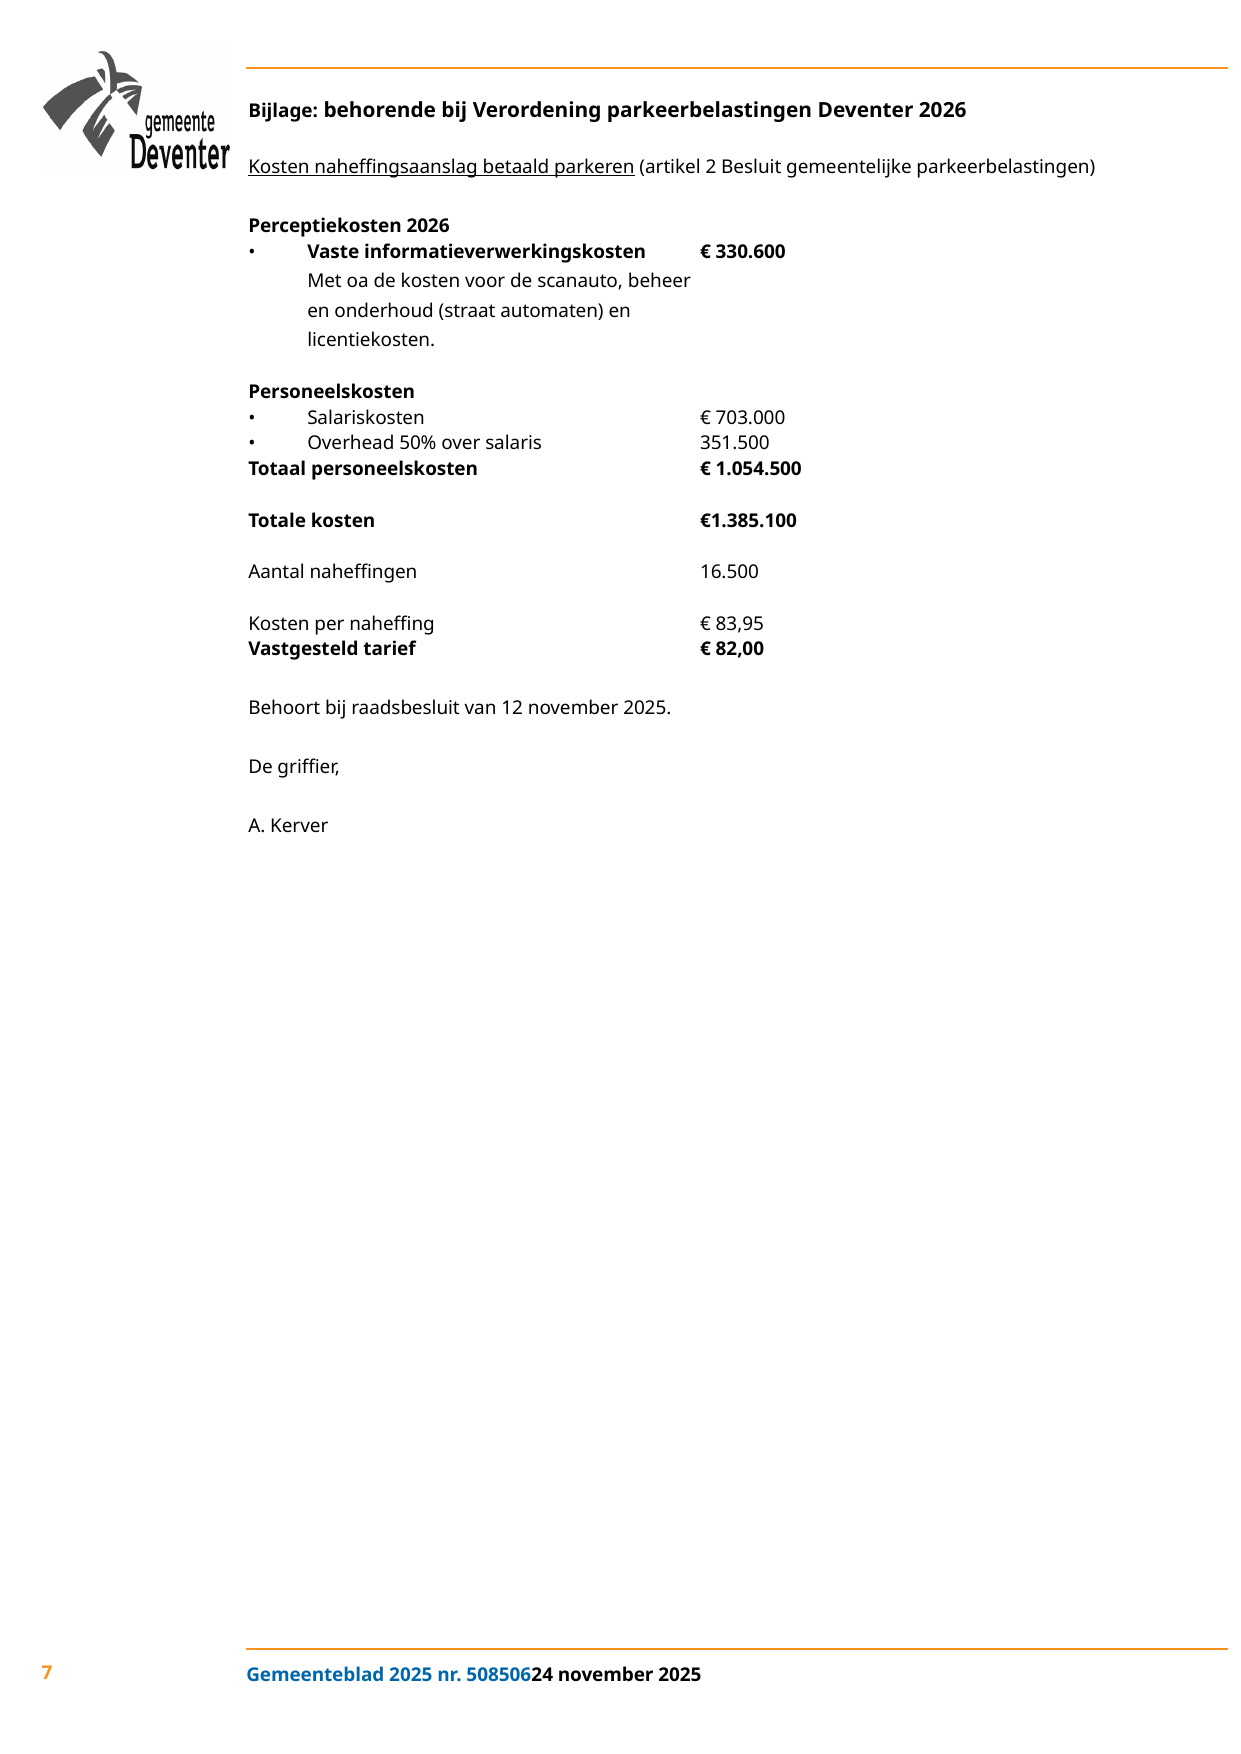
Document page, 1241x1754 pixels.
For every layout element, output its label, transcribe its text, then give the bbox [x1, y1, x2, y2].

table_cell Vastgesteld tarief [248, 635, 700, 661]
table_cell Totale kosten [248, 507, 700, 532]
table_cell Overhead 50% over salaris [248, 430, 700, 455]
table_cell [700, 584, 1152, 610]
table_cell Personeelskosten [248, 378, 700, 404]
table_cell [248, 584, 700, 610]
table_cell Kosten per naheffing [248, 610, 700, 635]
table_cell € 82,00 [700, 635, 1152, 661]
table_header Perceptiekosten 2026 [248, 212, 700, 238]
table_cell Vaste informatieverwerkingskosten Met oa de kosten voor de scanauto, beheer en onderhoud (straat automaten) en licentiekosten. [248, 238, 700, 352]
text A. Kerver [248, 812, 1152, 838]
table_cell 351.500 [700, 430, 1152, 455]
table_cell € 703.000 [700, 404, 1152, 429]
table_cell Salariskosten [248, 404, 700, 429]
table_cell € 330.600 [700, 238, 1152, 352]
table_cell [700, 353, 1152, 378]
table_header [700, 212, 1152, 238]
table_cell € 1.054.500 [700, 455, 1152, 481]
table_cell 16.500 [700, 558, 1152, 584]
picture [41, 47, 231, 172]
table_cell [248, 533, 700, 558]
table_cell [248, 481, 700, 507]
table_cell Totaal personeelskosten [248, 455, 700, 481]
table_cell [700, 378, 1152, 404]
table_cell Aantal naheffingen [248, 558, 700, 584]
text De griffier, [248, 753, 1152, 779]
text Bijlage: behorende bij Verordening parkeerbelastingen Deventer 2026 [248, 95, 1152, 123]
table_cell [248, 353, 700, 378]
table_cell [700, 481, 1152, 507]
table_cell €1.385.100 [700, 507, 1152, 532]
text Behoort bij raadsbesluit van 12 november 2025. [248, 694, 1152, 720]
table_cell [700, 533, 1152, 558]
table_cell € 83,95 [700, 610, 1152, 635]
text Kosten naheffingsaanslag betaald parkeren (artikel 2 Besluit gemeentelijke parkeerbelastingen) [248, 153, 1152, 179]
